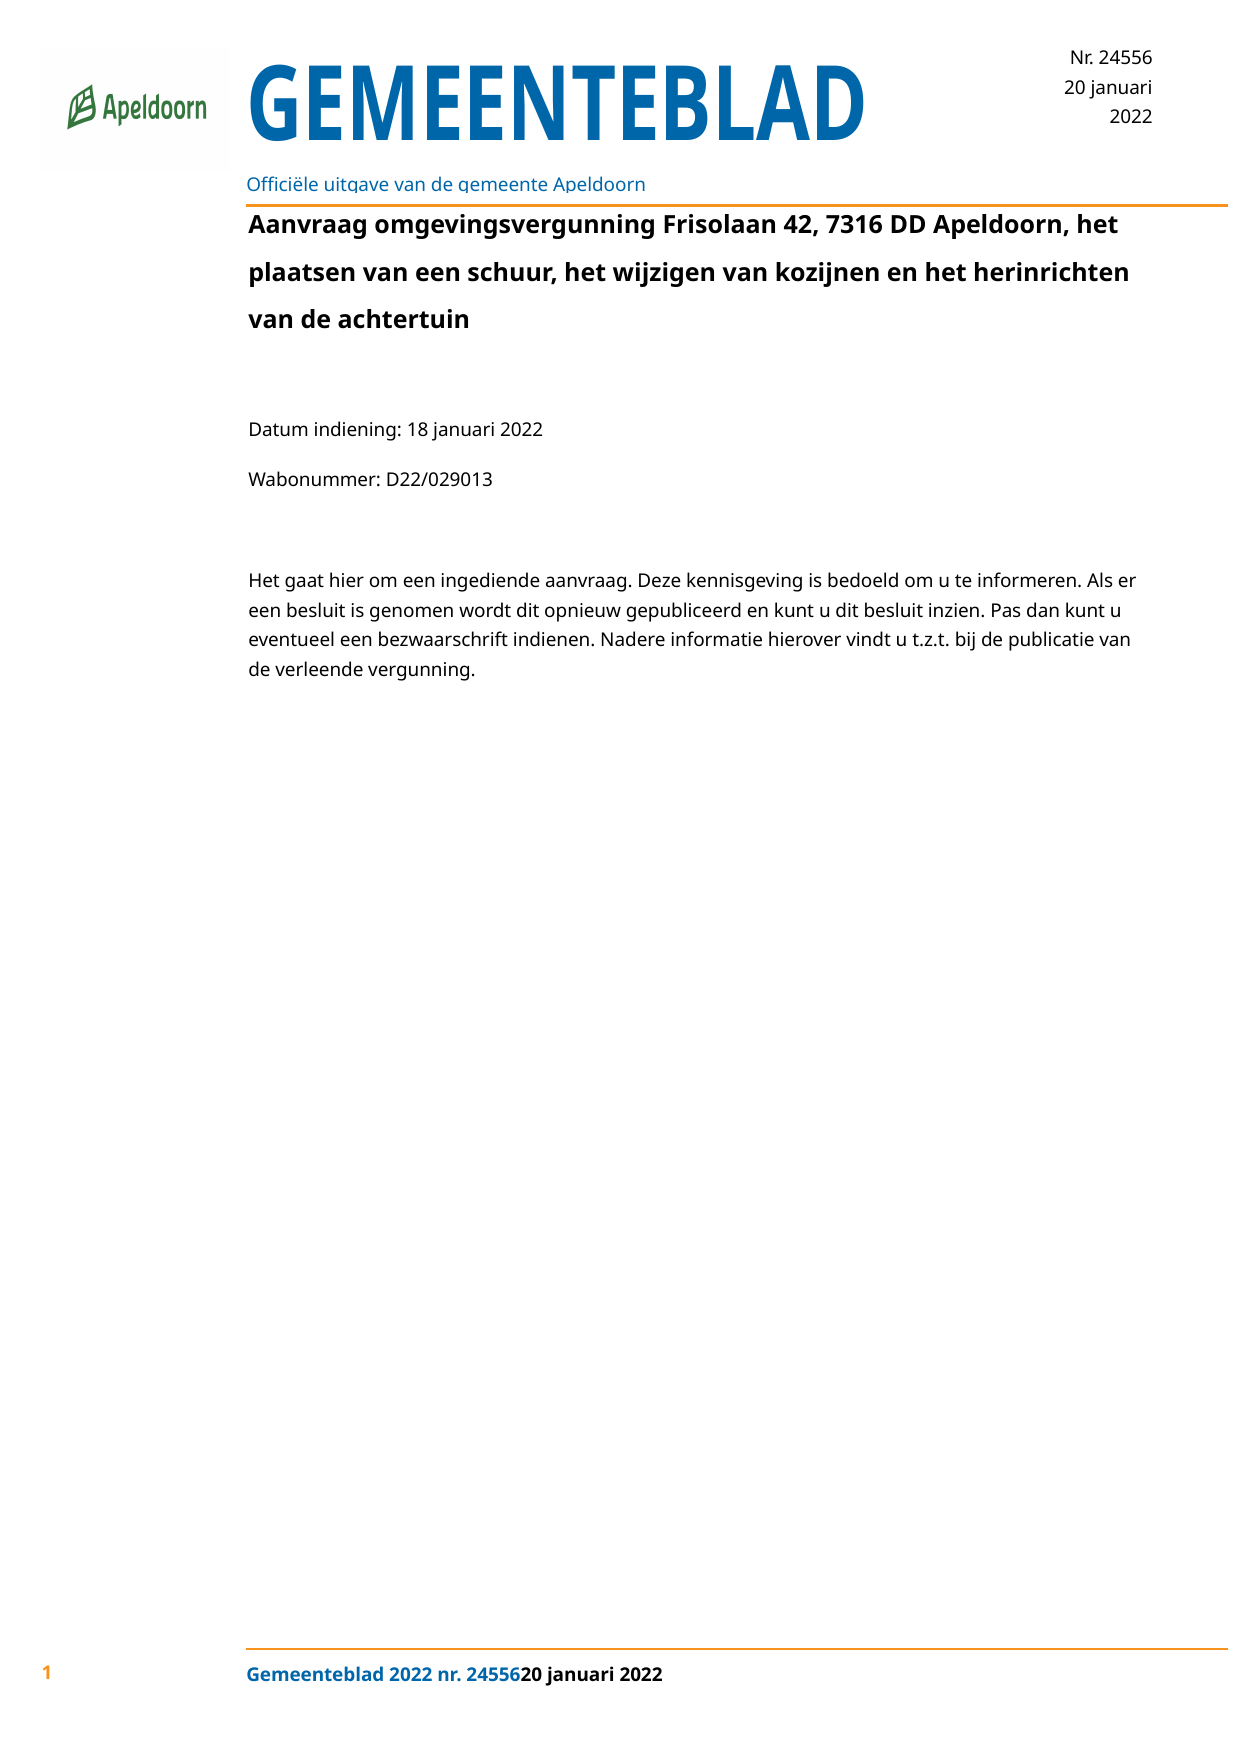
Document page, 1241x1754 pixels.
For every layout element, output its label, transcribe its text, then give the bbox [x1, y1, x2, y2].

text Aanvraag omgevingsvergunning Frisolaan 42, 7316 DD Apeldoorn, het plaatsen van een schuur, het wijzigen van kozijnen en het herinrichten van de achtertuin [248, 207, 1152, 336]
text Wabonummer: D22/029013 [248, 466, 1152, 492]
text Datum indiening: 18 januari 2022 [248, 416, 1152, 442]
text Het gaat hier om een ingediende aanvraag. Deze kennisgeving is bedoeld om u te informeren. Als er een besluit is genomen wordt dit opnieuw gepubliceerd en kunt u dit besluit inzien. Pas dan kunt u eventueel een bezwaarschrift indienen. Nadere informatie hierover vindt u t.z.t. bij de publicatie van de verleende vergunning. [248, 567, 1152, 682]
picture [41, 47, 231, 172]
